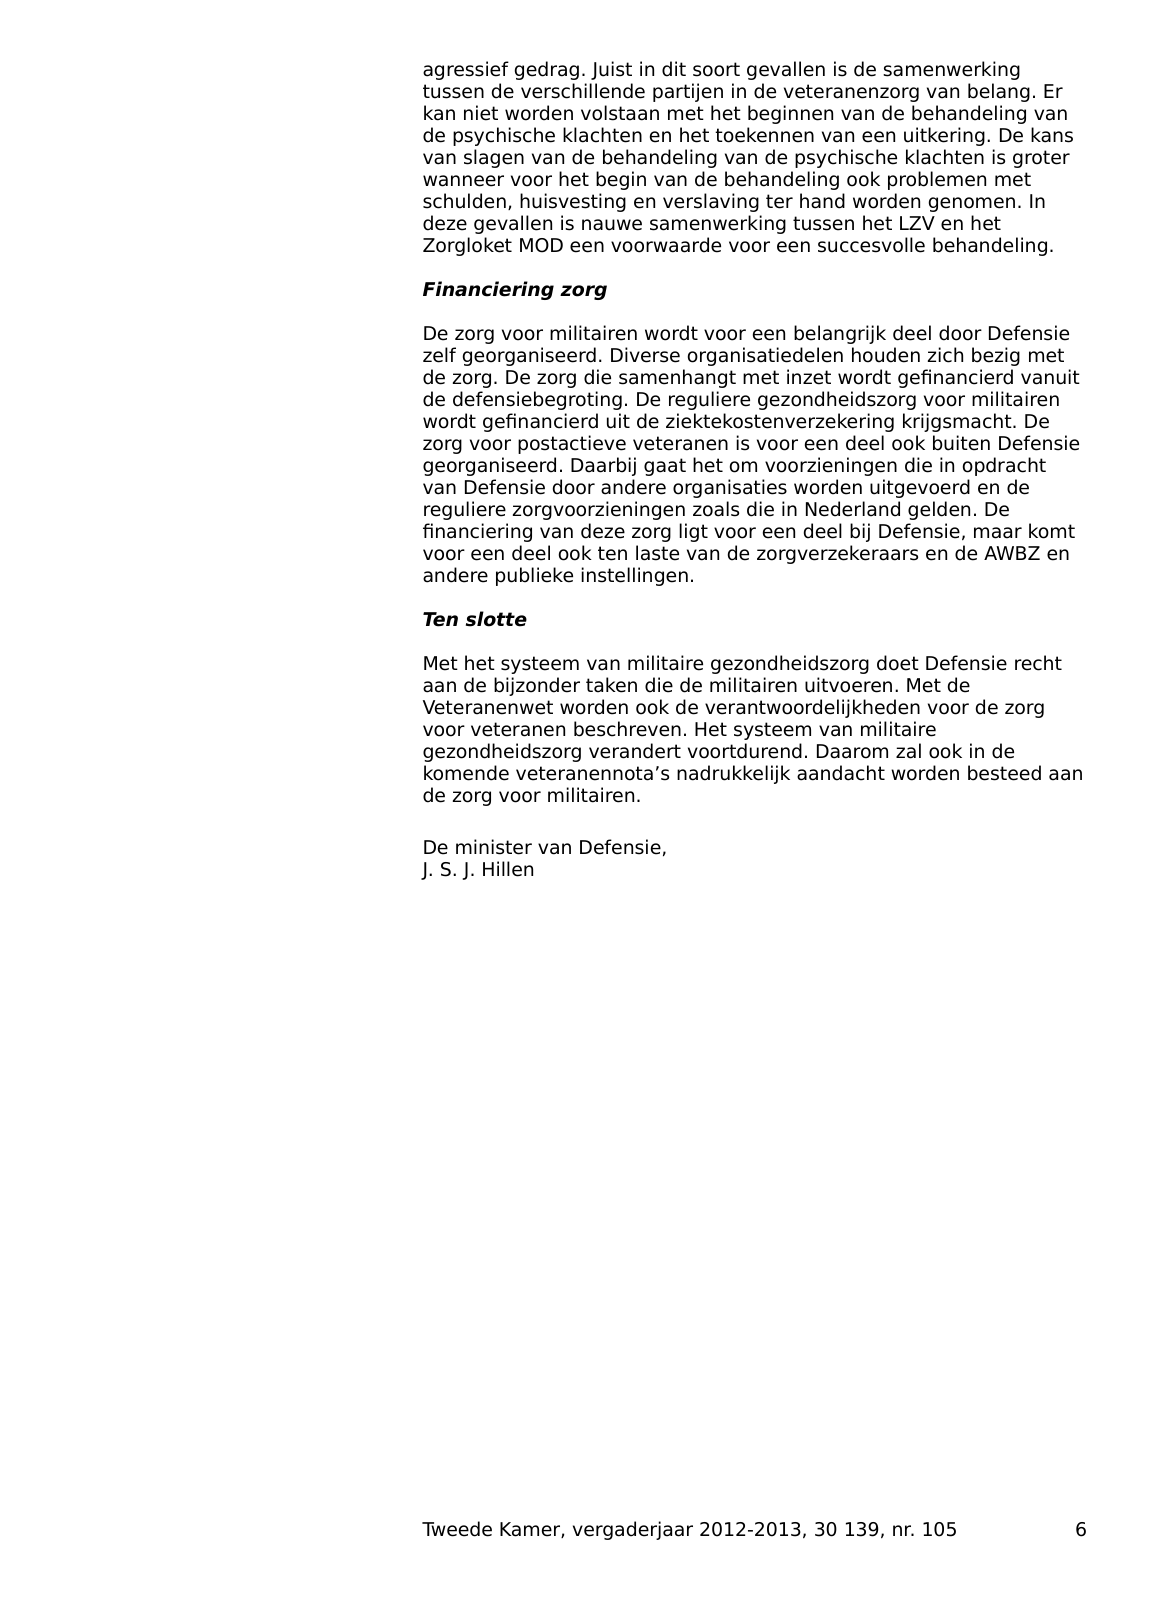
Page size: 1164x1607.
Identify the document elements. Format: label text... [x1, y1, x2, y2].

subtitle Financiering zorg [422, 279, 1087, 301]
subtitle Ten slotte [422, 609, 1087, 631]
text De minister van Defensie, J. S. J. Hillen [422, 837, 1087, 881]
text agressief gedrag. Juist in dit soort gevallen is de samenwerking tussen de verschillende partijen in de veteranenzorg van belang. Er kan niet worden volstaan met het beginnen van de behandeling van de psychische klachten en het toekennen van een uitkering. De kans van slagen van de behandeling van de psychische klachten is groter wanneer voor het begin van de behandeling ook problemen met schulden, huisvesting en verslaving ter hand worden genomen. In deze gevallen is nauwe samenwerking tussen het LZV en het Zorgloket MOD een voorwaarde voor een succesvolle behandeling. [422, 59, 1087, 257]
text De zorg voor militairen wordt voor een belangrijk deel door Defensie zelf georganiseerd. Diverse organisatiedelen houden zich bezig met de zorg. De zorg die samenhangt met inzet wordt gefinancierd vanuit de defensiebegroting. De reguliere gezondheidszorg voor militairen wordt gefinancierd uit de ziektekostenverzekering krijgsmacht. De zorg voor postactieve veteranen is voor een deel ook buiten Defensie georganiseerd. Daarbij gaat het om voorzieningen die in opdracht van Defensie door andere organisaties worden uitgevoerd en de reguliere zorgvoorzieningen zoals die in Nederland gelden. De financiering van deze zorg ligt voor een deel bij Defensie, maar komt voor een deel ook ten laste van de zorgverzekeraars en de AWBZ en andere publieke instellingen. [422, 323, 1087, 587]
text Met het systeem van militaire gezondheidszorg doet Defensie recht aan de bijzonder taken die de militairen uitvoeren. Met de Veteranenwet worden ook de verantwoordelijkheden voor de zorg voor veteranen beschreven. Het systeem van militaire gezondheidszorg verandert voortdurend. Daarom zal ook in de komende veteranennota’s nadrukkelijk aandacht worden besteed aan de zorg voor militairen. [422, 653, 1087, 807]
